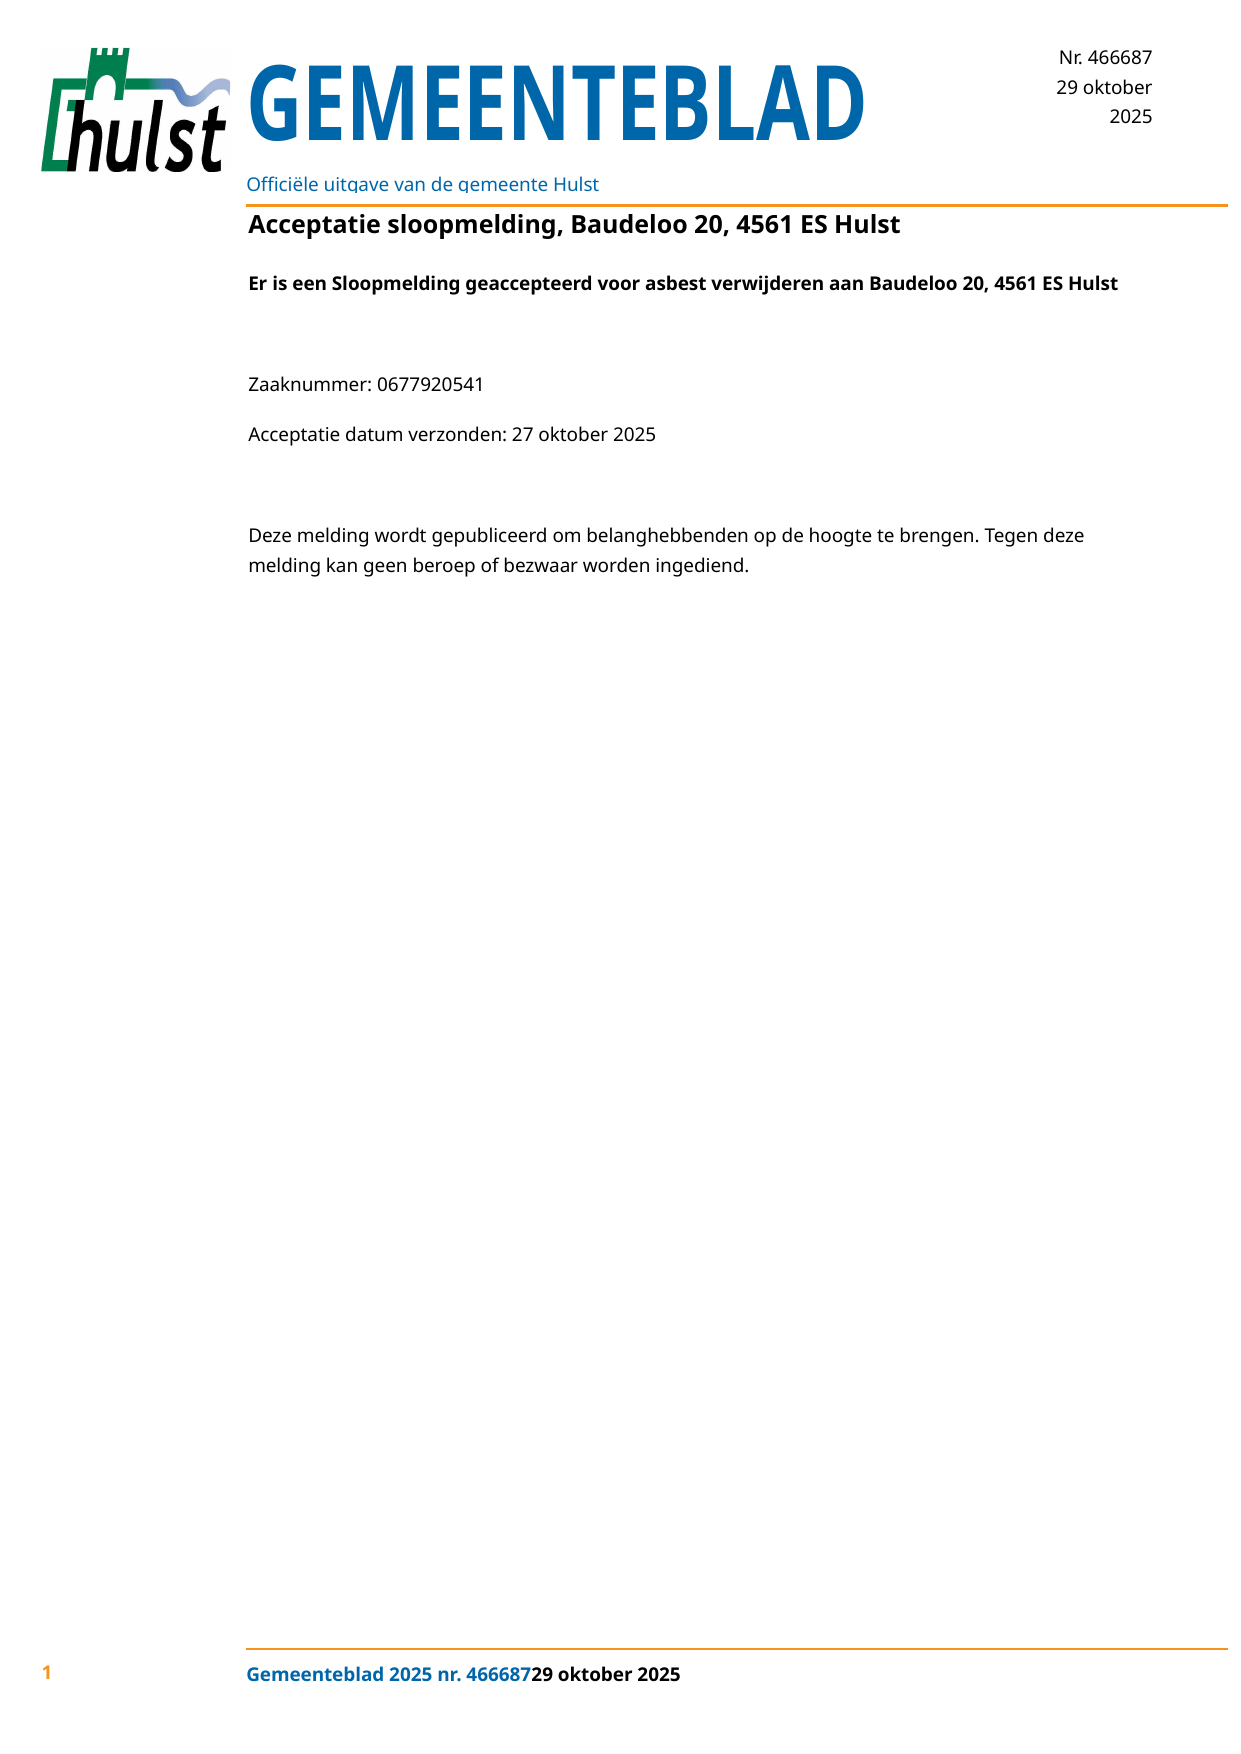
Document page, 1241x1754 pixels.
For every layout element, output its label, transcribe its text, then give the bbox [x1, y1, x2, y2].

text Er is een Sloopmelding geaccepteerd voor asbest verwijderen aan Baudeloo 20, 4561 ES Hulst [248, 270, 1152, 296]
text Deze melding wordt gepubliceerd om belanghebbenden op de hoogte te brengen. Tegen deze melding kan geen beroep of bezwaar worden ingediend. [248, 522, 1152, 578]
picture [41, 47, 231, 172]
text Zaaknummer: 0677920541 [248, 371, 1152, 397]
text Acceptatie datum verzonden: 27 oktober 2025 [248, 422, 1152, 447]
text Acceptatie sloopmelding, Baudeloo 20, 4561 ES Hulst [248, 207, 1152, 241]
